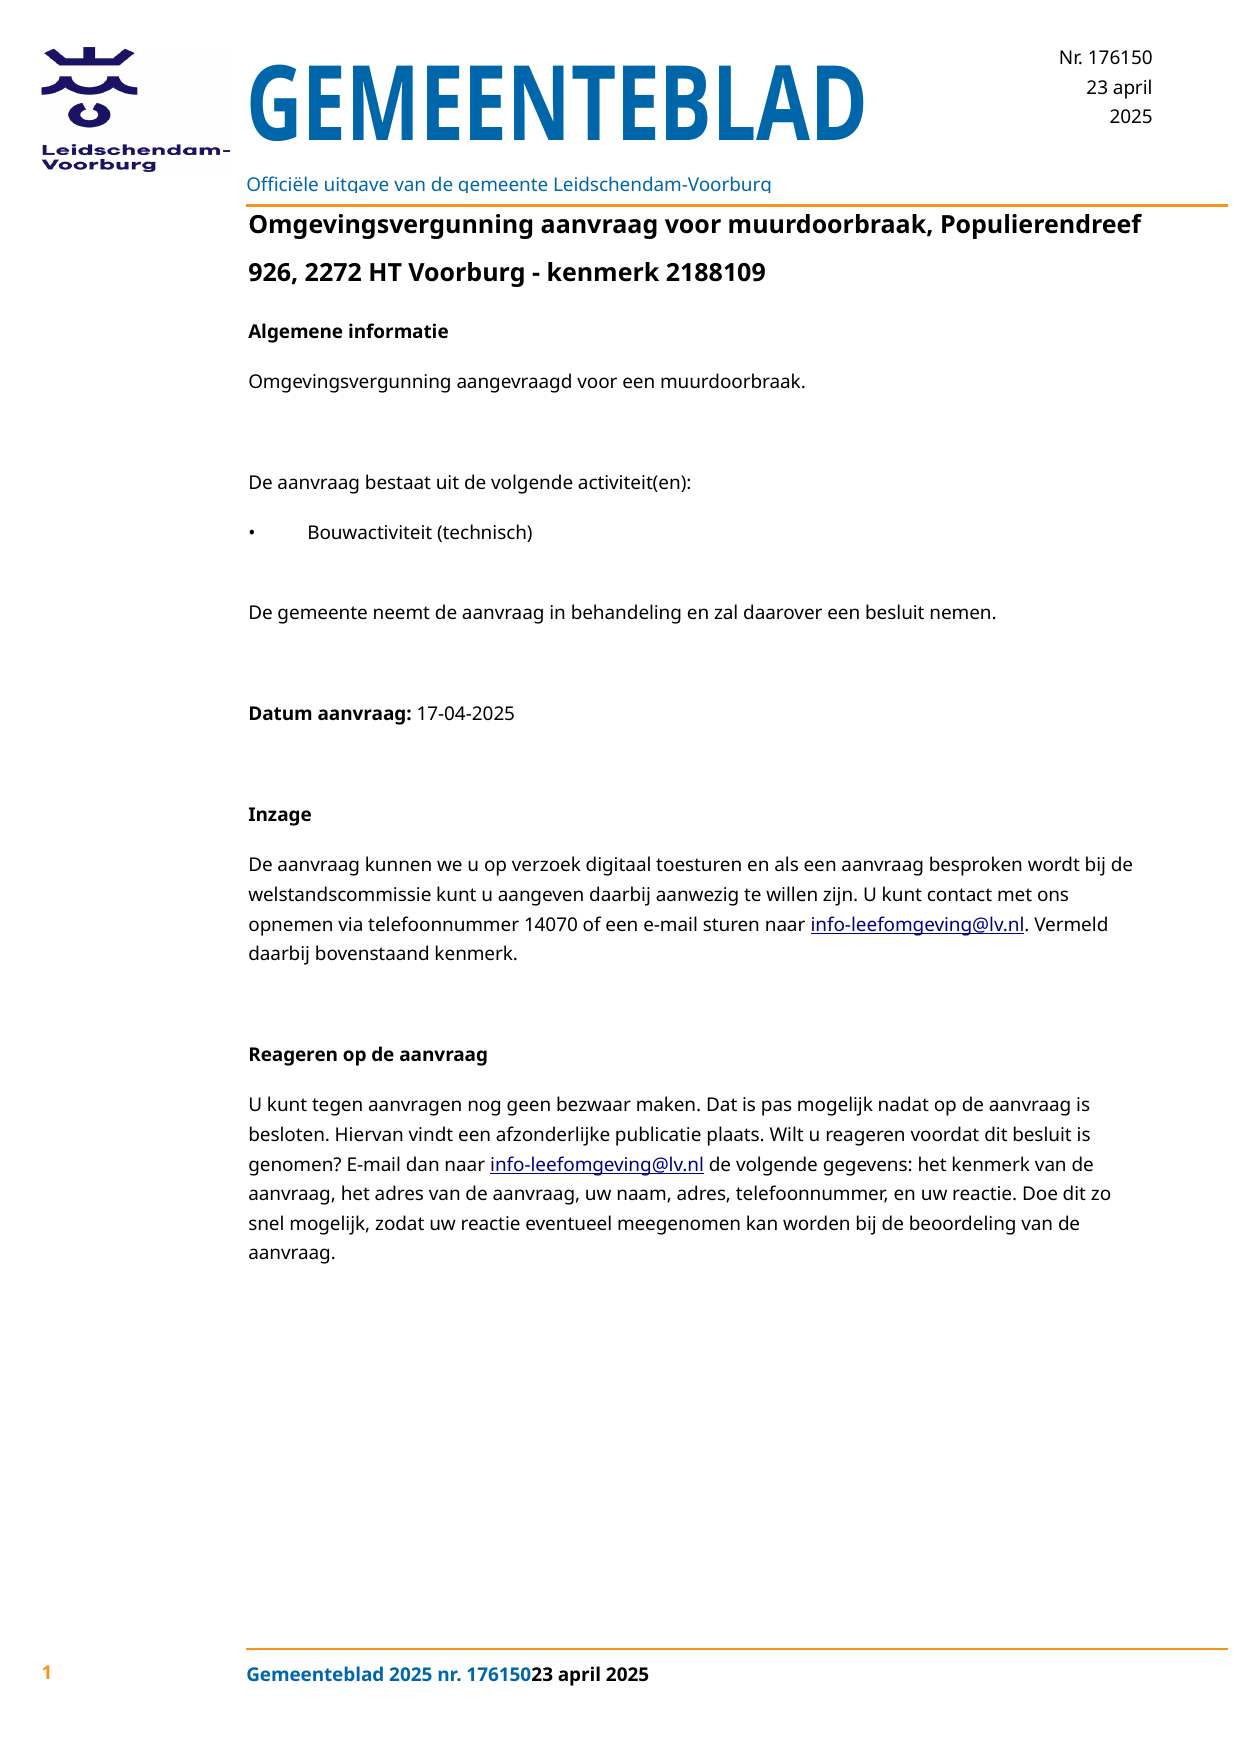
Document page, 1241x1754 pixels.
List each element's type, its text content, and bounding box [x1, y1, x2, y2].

list Bouwactiviteit (technisch) [248, 519, 1152, 545]
text U kunt tegen aanvragen nog geen bezwaar maken. Dat is pas mogelijk nadat op de aanvraag is besloten. Hiervan vindt een afzonderlijke publicatie plaats. Wilt u reageren voordat dit besluit is genomen? E-mail dan naar info-leefomgeving@lv.nl de volgende gegevens: het kenmerk van de aanvraag, het adres van de aanvraag, uw naam, adres, telefoonnummer, en uw reactie. Doe dit zo snel mogelijk, zodat uw reactie eventueel meegenomen kan worden bij de beoordeling van de aanvraag. [248, 1092, 1152, 1265]
text De aanvraag bestaat uit de volgende activiteit(en): [248, 469, 1152, 495]
text Algemene informatie [248, 318, 1152, 344]
text Inzage [248, 801, 1152, 827]
text De aanvraag kunnen we u op verzoek digitaal toesturen en als een aanvraag besproken wordt bij de welstandscommissie kunt u aangeven daarbij aanwezig te willen zijn. U kunt contact met ons opnemen via telefoonnummer 14070 of een e-mail sturen naar info-leefomgeving@lv.nl. Vermeld daarbij bovenstaand kenmerk. [248, 852, 1152, 966]
text Reageren op de aanvraag [248, 1041, 1152, 1067]
text Datum aanvraag: 17-04-2025 [248, 700, 1152, 726]
text Omgevingsvergunning aangevraagd voor een muurdoorbraak. [248, 368, 1152, 394]
text De gemeente neemt de aanvraag in behandeling en zal daarover een besluit nemen. [248, 599, 1152, 625]
picture [41, 47, 231, 172]
text Omgevingsvergunning aanvraag voor muurdoorbraak, Populierendreef 926, 2272 HT Voorburg - kenmerk 2188109 [248, 207, 1152, 288]
